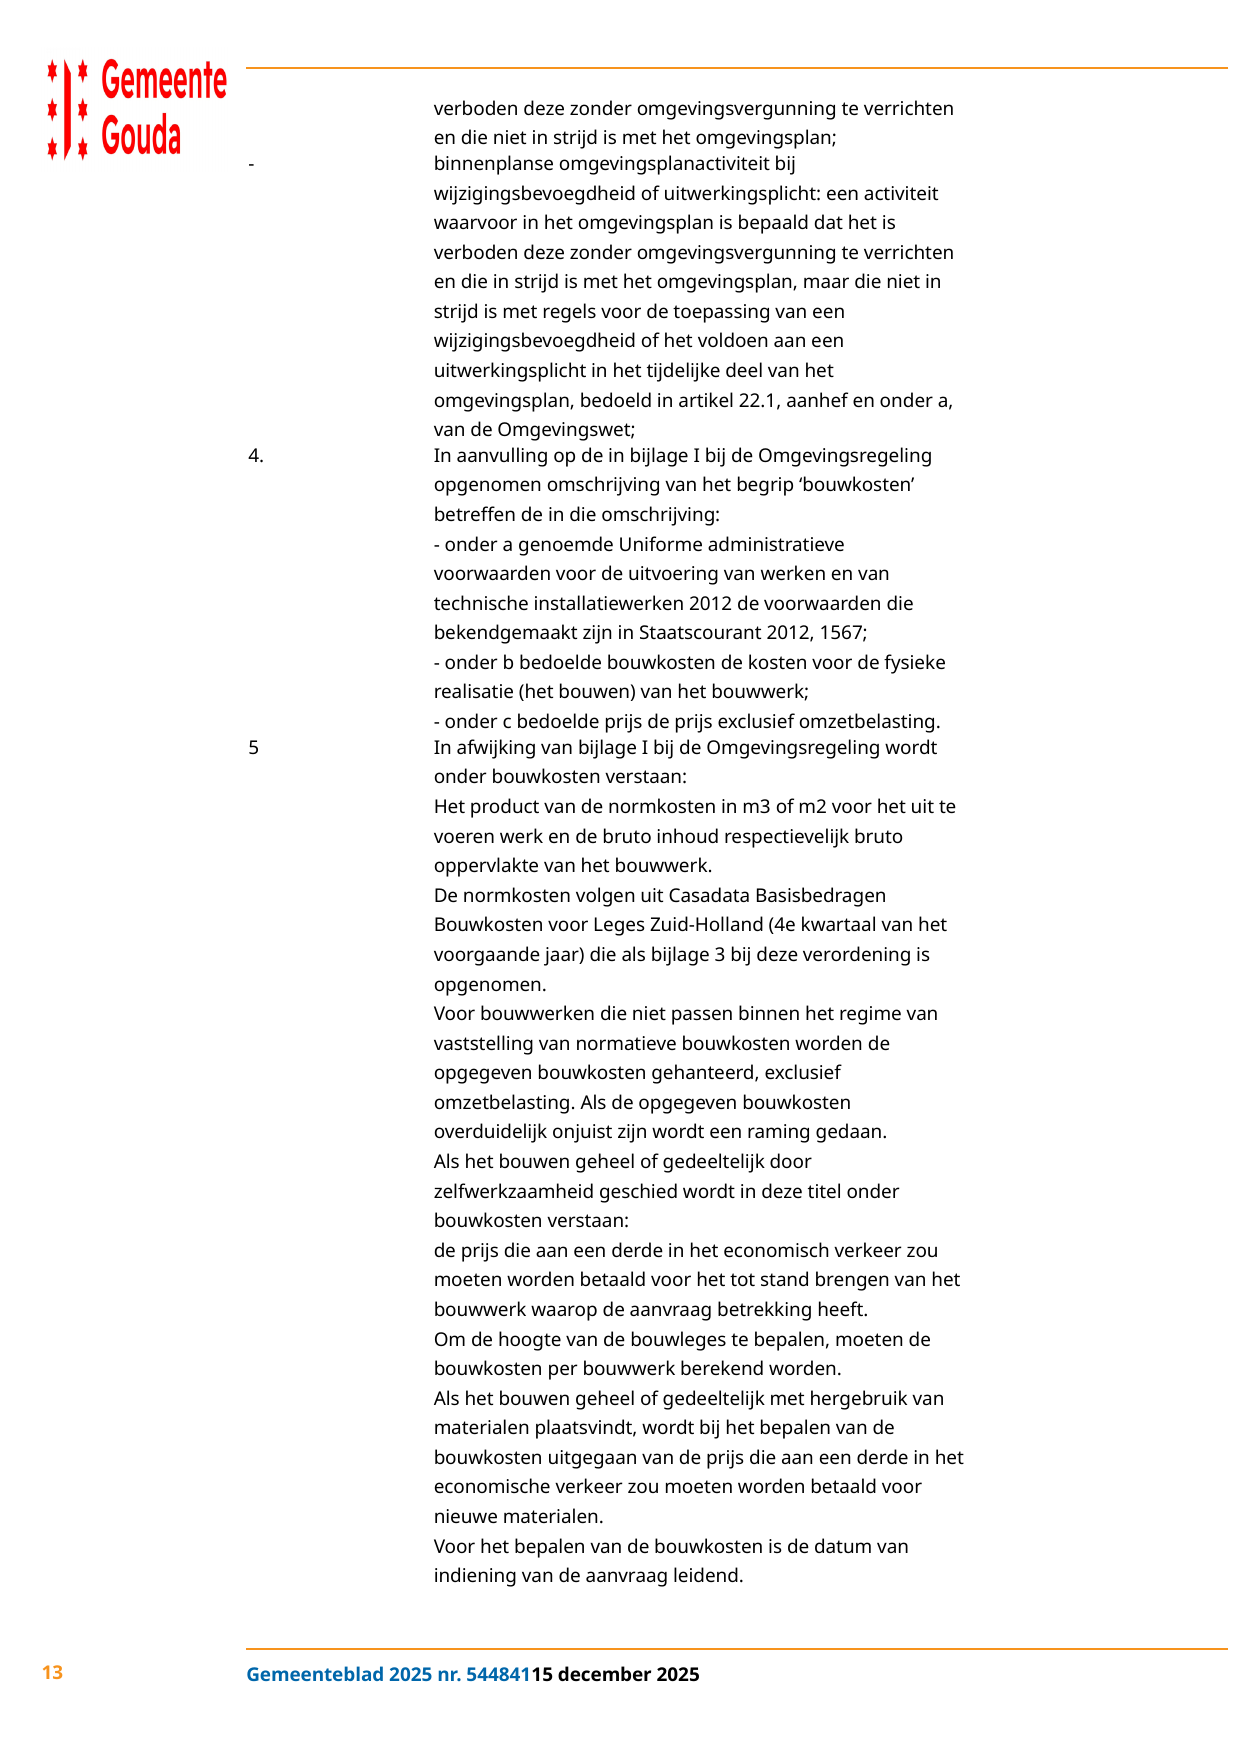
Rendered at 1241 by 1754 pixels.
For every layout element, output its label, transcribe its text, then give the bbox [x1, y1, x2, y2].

table_cell In afwijking van bijlage I bij de Omgevingsregeling wordt onder bouwkosten verstaan: Het product van de normkosten in m3 of m2 voor het uit te voeren werk en de bruto inhoud respectievelijk bruto oppervlakte van het bouwwerk. De normkosten volgen uit Casadata Basisbedragen Bouwkosten voor Leges Zuid-Holland (4e kwartaal van het voorgaande jaar) die als bijlage 3 bij deze verordening is opgenomen. Voor bouwwerken die niet passen binnen het regime van vaststelling van normatieve bouwkosten worden de opgegeven bouwkosten gehanteerd, exclusief omzetbelasting. Als de opgegeven bouwkosten overduidelijk onjuist zijn wordt een raming gedaan. Als het bouwen geheel of gedeeltelijk door zelfwerkzaamheid geschied wordt in deze titel onder bouwkosten verstaan: de prijs die aan een derde in het economisch verkeer zou moeten worden betaald voor het tot stand brengen van het bouwwerk waarop de aanvraag betrekking heeft. Om de hoogte van de bouwleges te bepalen, moeten de bouwkosten per bouwwerk berekend worden. Als het bouwen geheel of gedeeltelijk met hergebruik van materialen plaatsvindt, wordt bij het bepalen van de bouwkosten uitgegaan van de prijs die aan een derde in het economische verkeer zou moeten worden betaald voor nieuwe materialen. Voor het bepalen van de bouwkosten is de datum van indiening van de aanvraag leidend. [434, 734, 966, 1588]
table_cell 5 [248, 734, 433, 1588]
table_cell binnenplanse omgevingsplanactiviteit bij wijzigingsbevoegdheid of uitwerkingsplicht: een activiteit waarvoor in het omgevingsplan is bepaald dat het is verboden deze zonder omgevingsvergunning te verrichten en die in strijd is met het omgevingsplan, maar die niet in strijd is met regels voor de toepassing van een wijzigingsbevoegdheid of het voldoen aan een uitwerkingsplicht in het tijdelijke deel van het omgevingsplan, bedoeld in artikel 22.1, aanhef en onder a, van de Omgevingswet; [434, 150, 966, 442]
table_cell [966, 734, 1152, 1588]
table_cell [966, 150, 1152, 442]
table_cell [966, 442, 1152, 734]
table_cell verboden deze zonder omgevingsvergunning te verrichten en die niet in strijd is met het omgevingsplan; [434, 95, 966, 150]
table_cell In aanvulling op de in bijlage I bij de Omgevingsregeling opgenomen omschrijving van het begrip ‘bouwkosten’ betreffen de in die omschrijving: - onder a genoemde Uniforme administratieve voorwaarden voor de uitvoering van werken en van technische installatiewerken 2012 de voorwaarden die bekendgemaakt zijn in Staatscourant 2012, 1567; - onder b bedoelde bouwkosten de kosten voor de fysieke realisatie (het bouwen) van het bouwwerk; - onder c bedoelde prijs de prijs exclusief omzetbelasting. [434, 442, 966, 734]
table_cell 4. [248, 442, 433, 734]
table_cell - [248, 150, 433, 442]
table_cell - [248, 95, 433, 150]
picture [41, 47, 231, 172]
table_cell [966, 95, 1152, 150]
